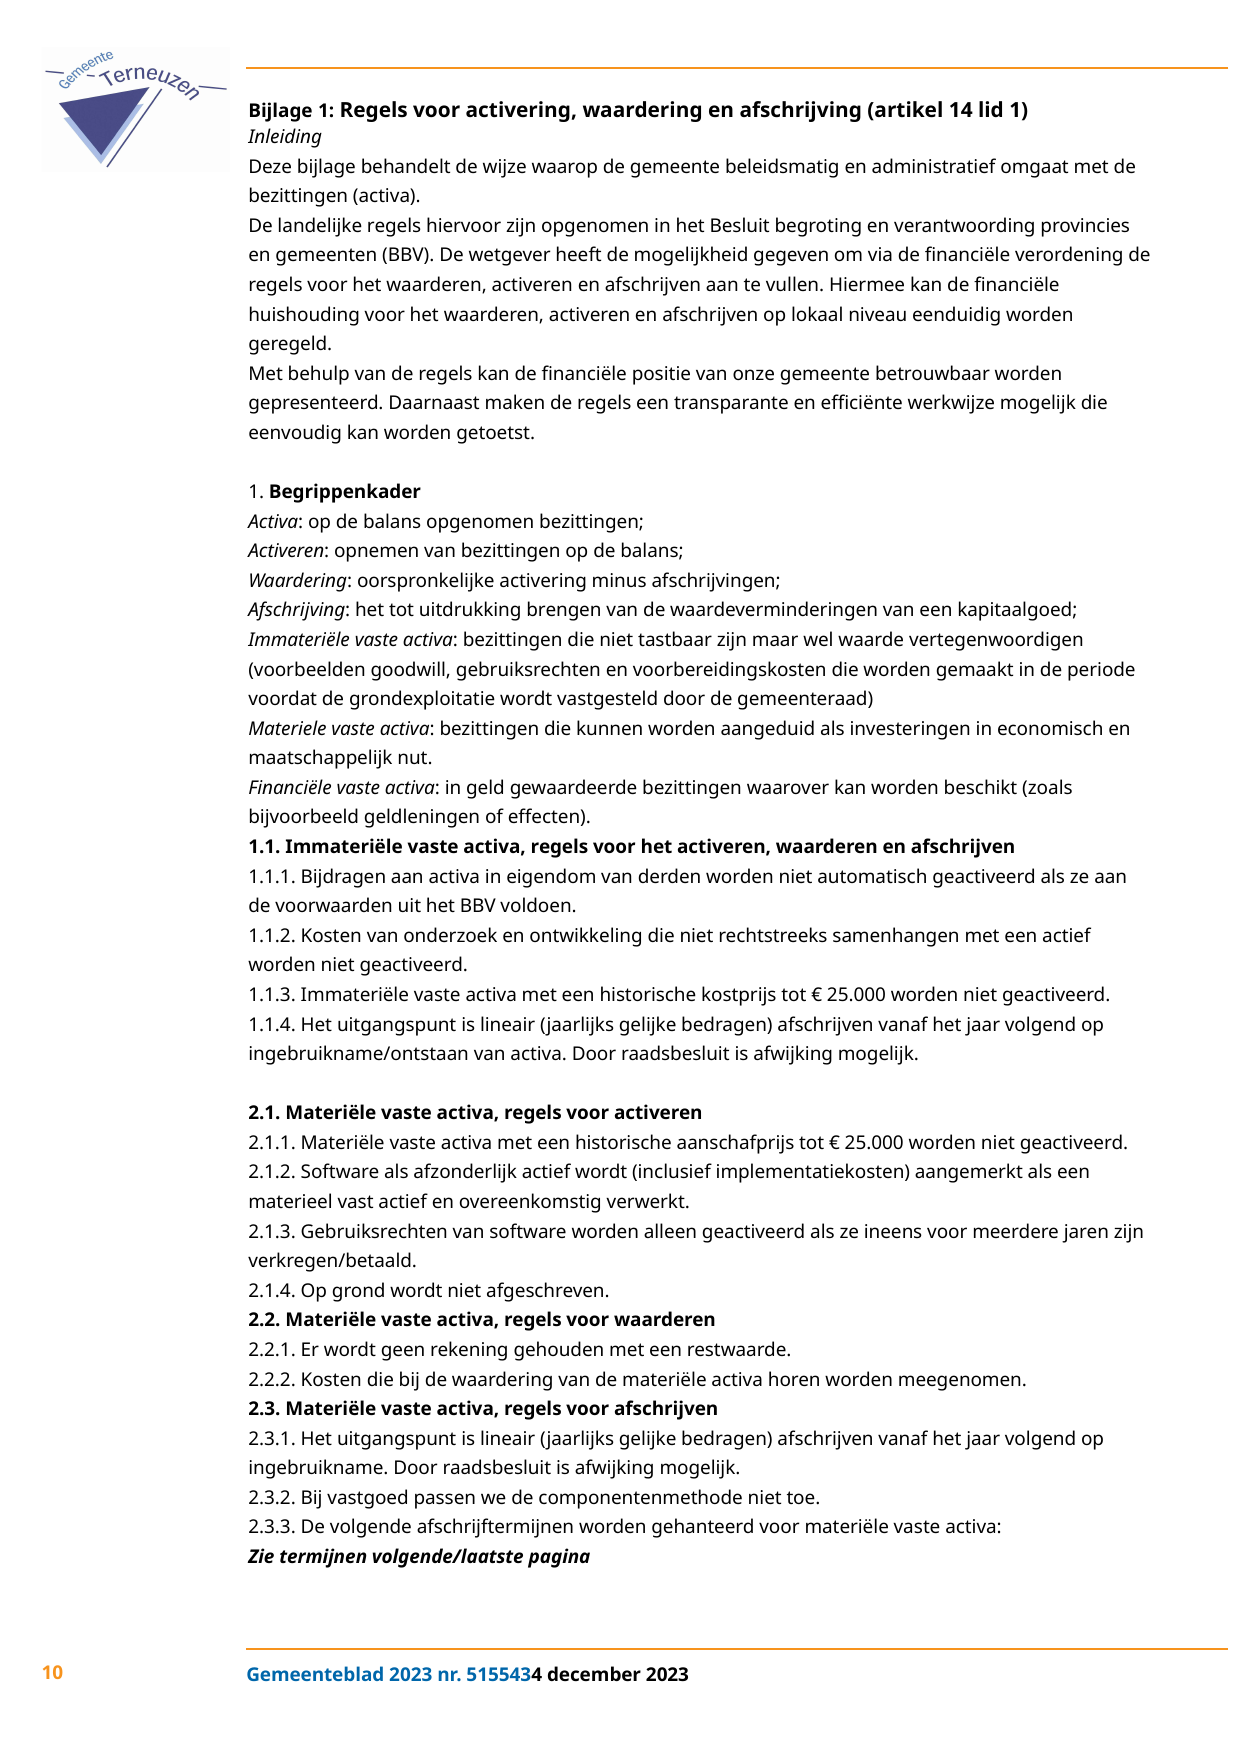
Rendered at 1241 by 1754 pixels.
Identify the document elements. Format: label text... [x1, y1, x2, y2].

text Inleiding [248, 123, 1152, 149]
text 2.3.2. Bij vastgoed passen we de componentenmethode niet toe. [248, 1484, 1152, 1510]
text Bijlage 1: Regels voor activering, waardering en afschrijving (artikel 14 lid 1) [248, 95, 1152, 123]
text 1.1. Immateriële vaste activa, regels voor het activeren, waarderen en afschrijven [248, 833, 1152, 859]
text 2.1.3. Gebruiksrechten van software worden alleen geactiveerd als ze ineens voor meerdere jaren zijn verkregen/betaald. [248, 1218, 1152, 1273]
text 2.2.1. Er wordt geen rekening gehouden met een restwaarde. [248, 1336, 1152, 1362]
text Waardering: oorspronkelijke activering minus afschrijvingen; [248, 567, 1152, 593]
text 2.3.3. De volgende afschrijftermijnen worden gehanteerd voor materiële vaste activa: [248, 1514, 1152, 1539]
text 1.1.2. Kosten van onderzoek en ontwikkeling die niet rechtstreeks samenhangen met een actief worden niet geactiveerd. [248, 922, 1152, 977]
text 2.1. Materiële vaste activa, regels voor activeren [248, 1099, 1152, 1125]
text Met behulp van de regels kan de financiële positie van onze gemeente betrouwbaar worden gepresenteerd. Daarnaast maken de regels een transparante en efficiënte werkwijze mogelijk die eenvoudig kan worden getoetst. [248, 360, 1152, 445]
text 2.2.2. Kosten die bij de waardering van de materiële activa horen worden meegenomen. [248, 1366, 1152, 1392]
text 2.2. Materiële vaste activa, regels voor waarderen [248, 1307, 1152, 1332]
text Immateriële vaste activa: bezittingen die niet tastbaar zijn maar wel waarde vertegenwoordigen (voorbeelden goodwill, gebruiksrechten en voorbereidingskosten die worden gemaakt in de periode voordat de grondexploitatie wordt vastgesteld door de gemeenteraad) [248, 626, 1152, 711]
text 2.1.1. Materiële vaste activa met een historische aanschafprijs tot € 25.000 worden niet geactiveerd. [248, 1129, 1152, 1155]
text 1. Begrippenkader [248, 478, 1152, 504]
text Activa: op de balans opgenomen bezittingen; [248, 508, 1152, 534]
picture [41, 47, 231, 172]
text 2.3. Materiële vaste activa, regels voor afschrijven [248, 1395, 1152, 1421]
text 1.1.4. Het uitgangspunt is lineair (jaarlijks gelijke bedragen) afschrijven vanaf het jaar volgend op ingebruikname/ontstaan van activa. Door raadsbesluit is afwijking mogelijk. [248, 1011, 1152, 1066]
text Materiele vaste activa: bezittingen die kunnen worden aangeduid als investeringen in economisch en maatschappelijk nut. [248, 715, 1152, 770]
text 1.1.3. Immateriële vaste activa met een historische kostprijs tot € 25.000 worden niet geactiveerd. [248, 981, 1152, 1007]
text 2.1.4. Op grond wordt niet afgeschreven. [248, 1277, 1152, 1303]
text 1.1.1. Bijdragen aan activa in eigendom van derden worden niet automatisch geactiveerd als ze aan de voorwaarden uit het BBV voldoen. [248, 863, 1152, 918]
text 2.3.1. Het uitgangspunt is lineair (jaarlijks gelijke bedragen) afschrijven vanaf het jaar volgend op ingebruikname. Door raadsbesluit is afwijking mogelijk. [248, 1425, 1152, 1480]
text Activeren: opnemen van bezittingen op de balans; [248, 537, 1152, 563]
text 2.1.2. Software als afzonderlijk actief wordt (inclusief implementatiekosten) aangemerkt als een materieel vast actief en overeenkomstig verwerkt. [248, 1159, 1152, 1214]
text Zie termijnen volgende/laatste pagina [248, 1543, 1152, 1569]
text Financiële vaste activa: in geld gewaardeerde bezittingen waarover kan worden beschikt (zoals bijvoorbeeld geldleningen of effecten). [248, 774, 1152, 829]
text Afschrijving: het tot uitdrukking brengen van de waardeverminderingen van een kapitaalgoed; [248, 597, 1152, 622]
text De landelijke regels hiervoor zijn opgenomen in het Besluit begroting en verantwoording provincies en gemeenten (BBV). De wetgever heeft de mogelijkheid gegeven om via de financiële verordening de regels voor het waarderen, activeren en afschrijven aan te vullen. Hiermee kan de financiële huishouding voor het waarderen, activeren en afschrijven op lokaal niveau eenduidig worden geregeld. [248, 212, 1152, 356]
text Deze bijlage behandelt de wijze waarop de gemeente beleidsmatig en administratief omgaat met de bezittingen (activa). [248, 153, 1152, 208]
